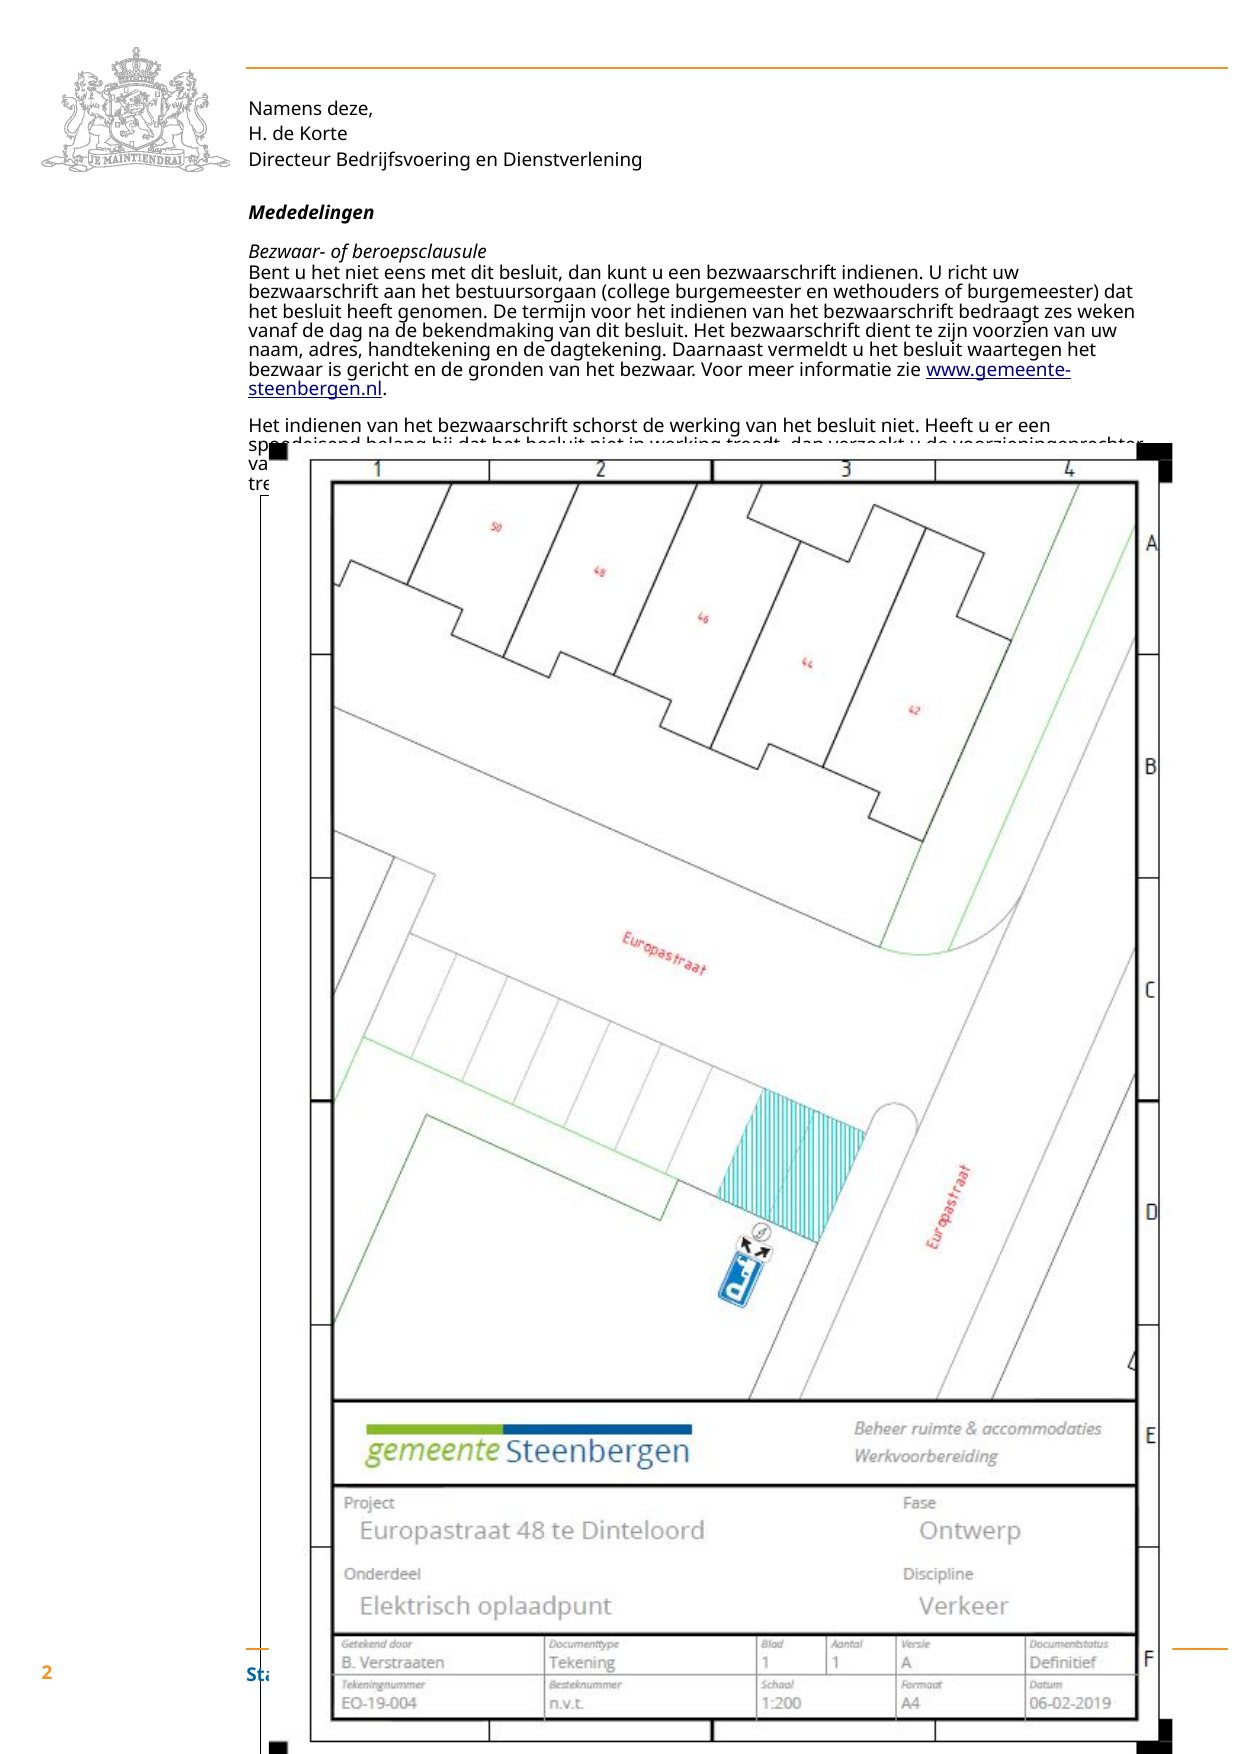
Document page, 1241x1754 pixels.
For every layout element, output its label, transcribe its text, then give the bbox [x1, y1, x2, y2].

text Bezwaar- of beroepsclausule [248, 238, 1152, 264]
picture [41, 47, 231, 172]
text H. de Korte [248, 121, 1152, 146]
text Directeur Bedrijfsvoering en Dienstverlening [248, 146, 1152, 172]
picture [268, 443, 1173, 1754]
text Mededelingen [248, 199, 1152, 225]
text Namens deze, [248, 95, 1152, 121]
text Bent u het niet eens met dit besluit, dan kunt u een bezwaarschrift indienen. U richt uw bezwaarschrift aan het bestuursorgaan (college burgemeester en wethouders of burgemeester) dat het besluit heeft genomen. De termijn voor het indienen van het bezwaarschrift bedraagt zes weken vanaf de dag na de bekendmaking van dit besluit. Het bezwaarschrift dient te zijn voorzien van uw naam, adres, handtekening en de dagtekening. Daarnaast vermeldt u het besluit waartegen het bezwaar is gericht en de gronden van het bezwaar. Voor meer informatie zie www.gemeente-steenbergen.nl. [248, 264, 1152, 399]
text Het indienen van het bezwaarschrift schorst de werking van het besluit niet. Heeft u er een spoedeisend belang bij dat het besluit niet in werking treedt, dan verzoekt u de voorzieningenrechter van de Rechtbank Zeeland-West-Brabant, team Bestuursrecht, om een voorlopige voorziening te treffen (Postbus 90006, 4800 PA, Breda). Aan het verzoek zijn kosten (griffierechten) verbonden. [248, 417, 1152, 494]
